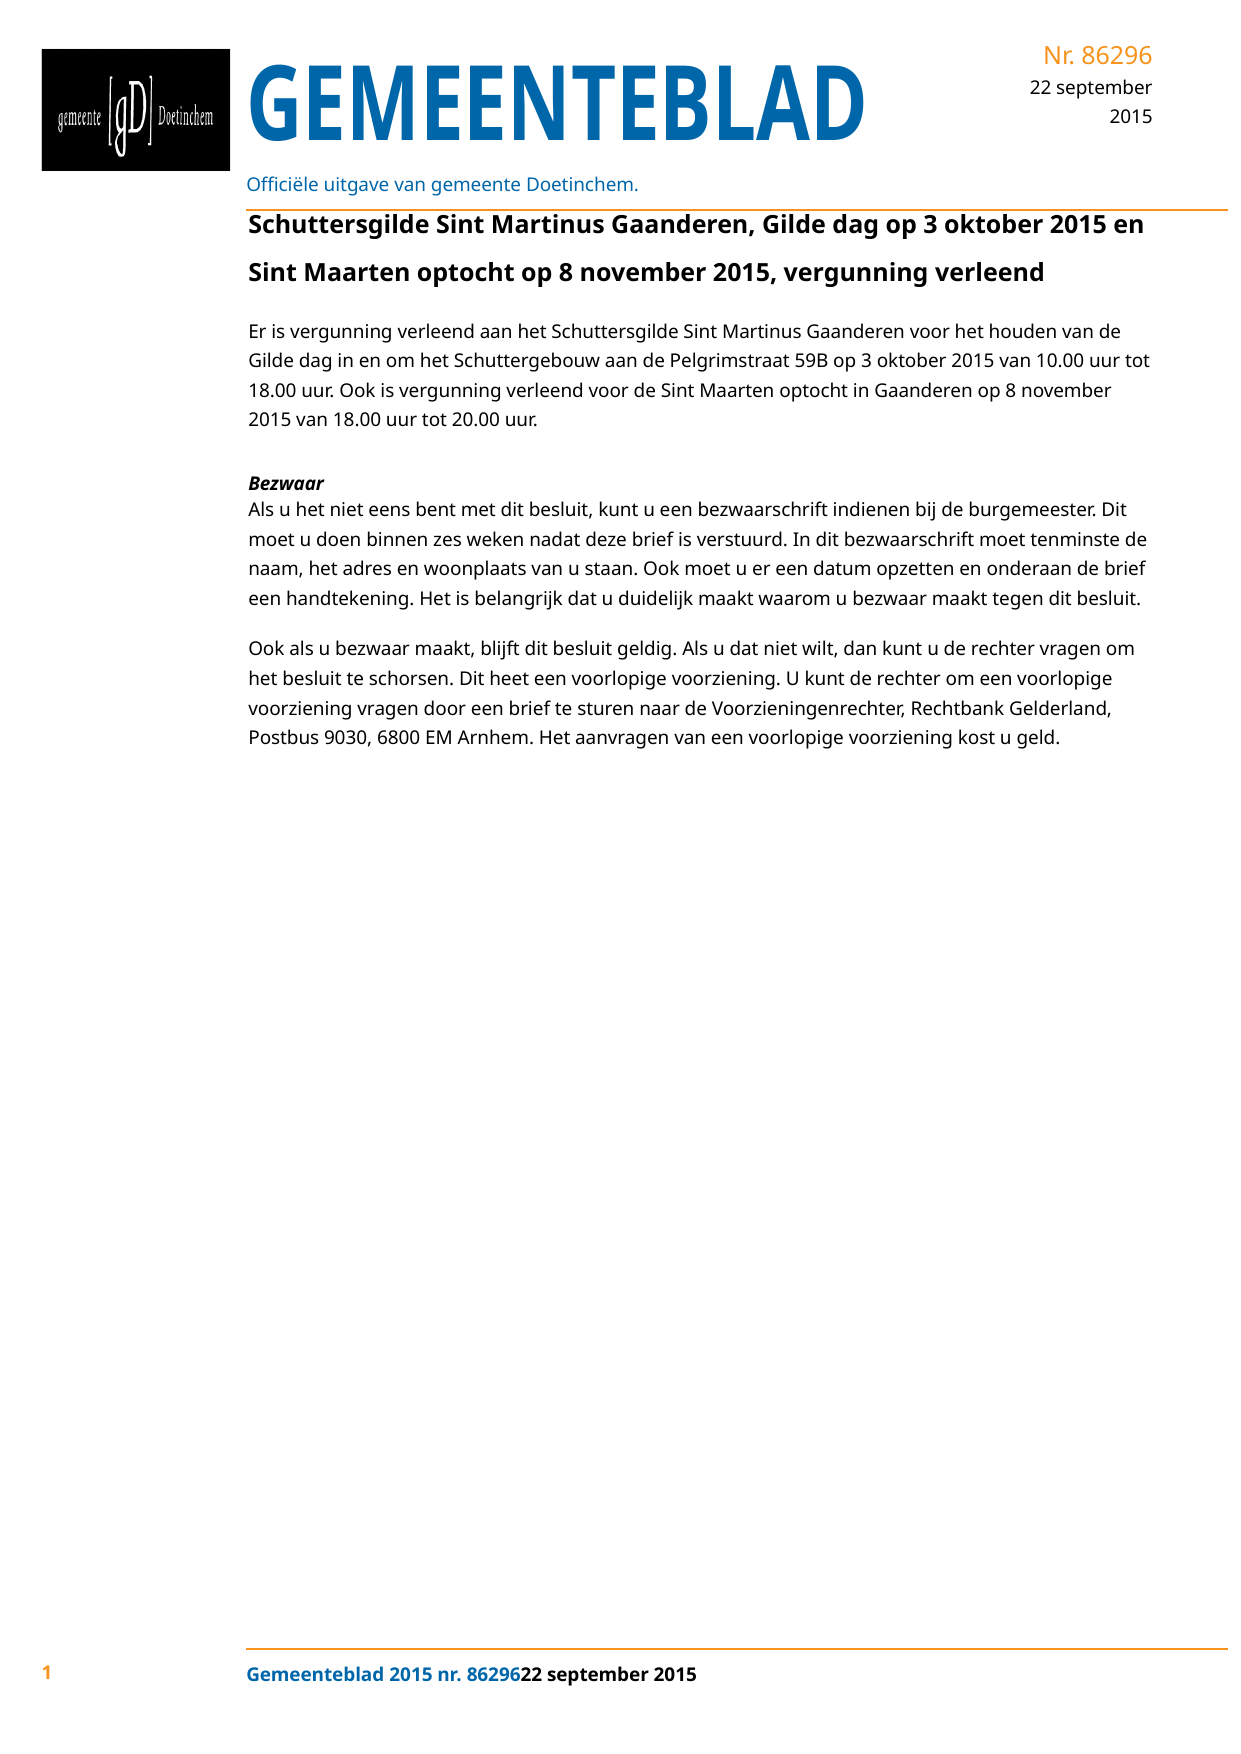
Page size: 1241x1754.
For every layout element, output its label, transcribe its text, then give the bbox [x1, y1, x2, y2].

picture [41, 47, 231, 172]
text Ook als u bezwaar maakt, blijft dit besluit geldig. Als u dat niet wilt, dan kunt u de rechter vragen om het besluit te schorsen. Dit heet een voorlopige voorziening. U kunt de rechter om een voorlopige voorziening vragen door een brief te sturen naar de Voorzieningenrechter, Rechtbank Gelderland, Postbus 9030, 6800 EM Arnhem. Het aanvragen van een voorlopige voorziening kost u geld. [248, 636, 1152, 750]
text Als u het niet eens bent met dit besluit, kunt u een bezwaarschrift indienen bij de burgemeester. Dit moet u doen binnen zes weken nadat deze brief is verstuurd. In dit bezwaarschrift moet tenminste de naam, het adres en woonplaats van u staan. Ook moet u er een datum opzetten en onderaan de brief een handtekening. Het is belangrijk dat u duidelijk maakt waarom u bezwaar maakt tegen dit besluit. [248, 496, 1152, 611]
text Bezwaar [248, 471, 1152, 496]
text Schuttersgilde Sint Martinus Gaanderen, Gilde dag op 3 oktober 2015 en Sint Maarten optocht op 8 november 2015, vergunning verleend [248, 211, 1152, 288]
text Er is vergunning verleend aan het Schuttersgilde Sint Martinus Gaanderen voor het houden van de Gilde dag in en om het Schuttergebouw aan de Pelgrimstraat 59B op 3 oktober 2015 van 10.00 uur tot 18.00 uur. Ook is vergunning verleend voor de Sint Maarten optocht in Gaanderen op 8 november 2015 van 18.00 uur tot 20.00 uur. [248, 318, 1152, 432]
